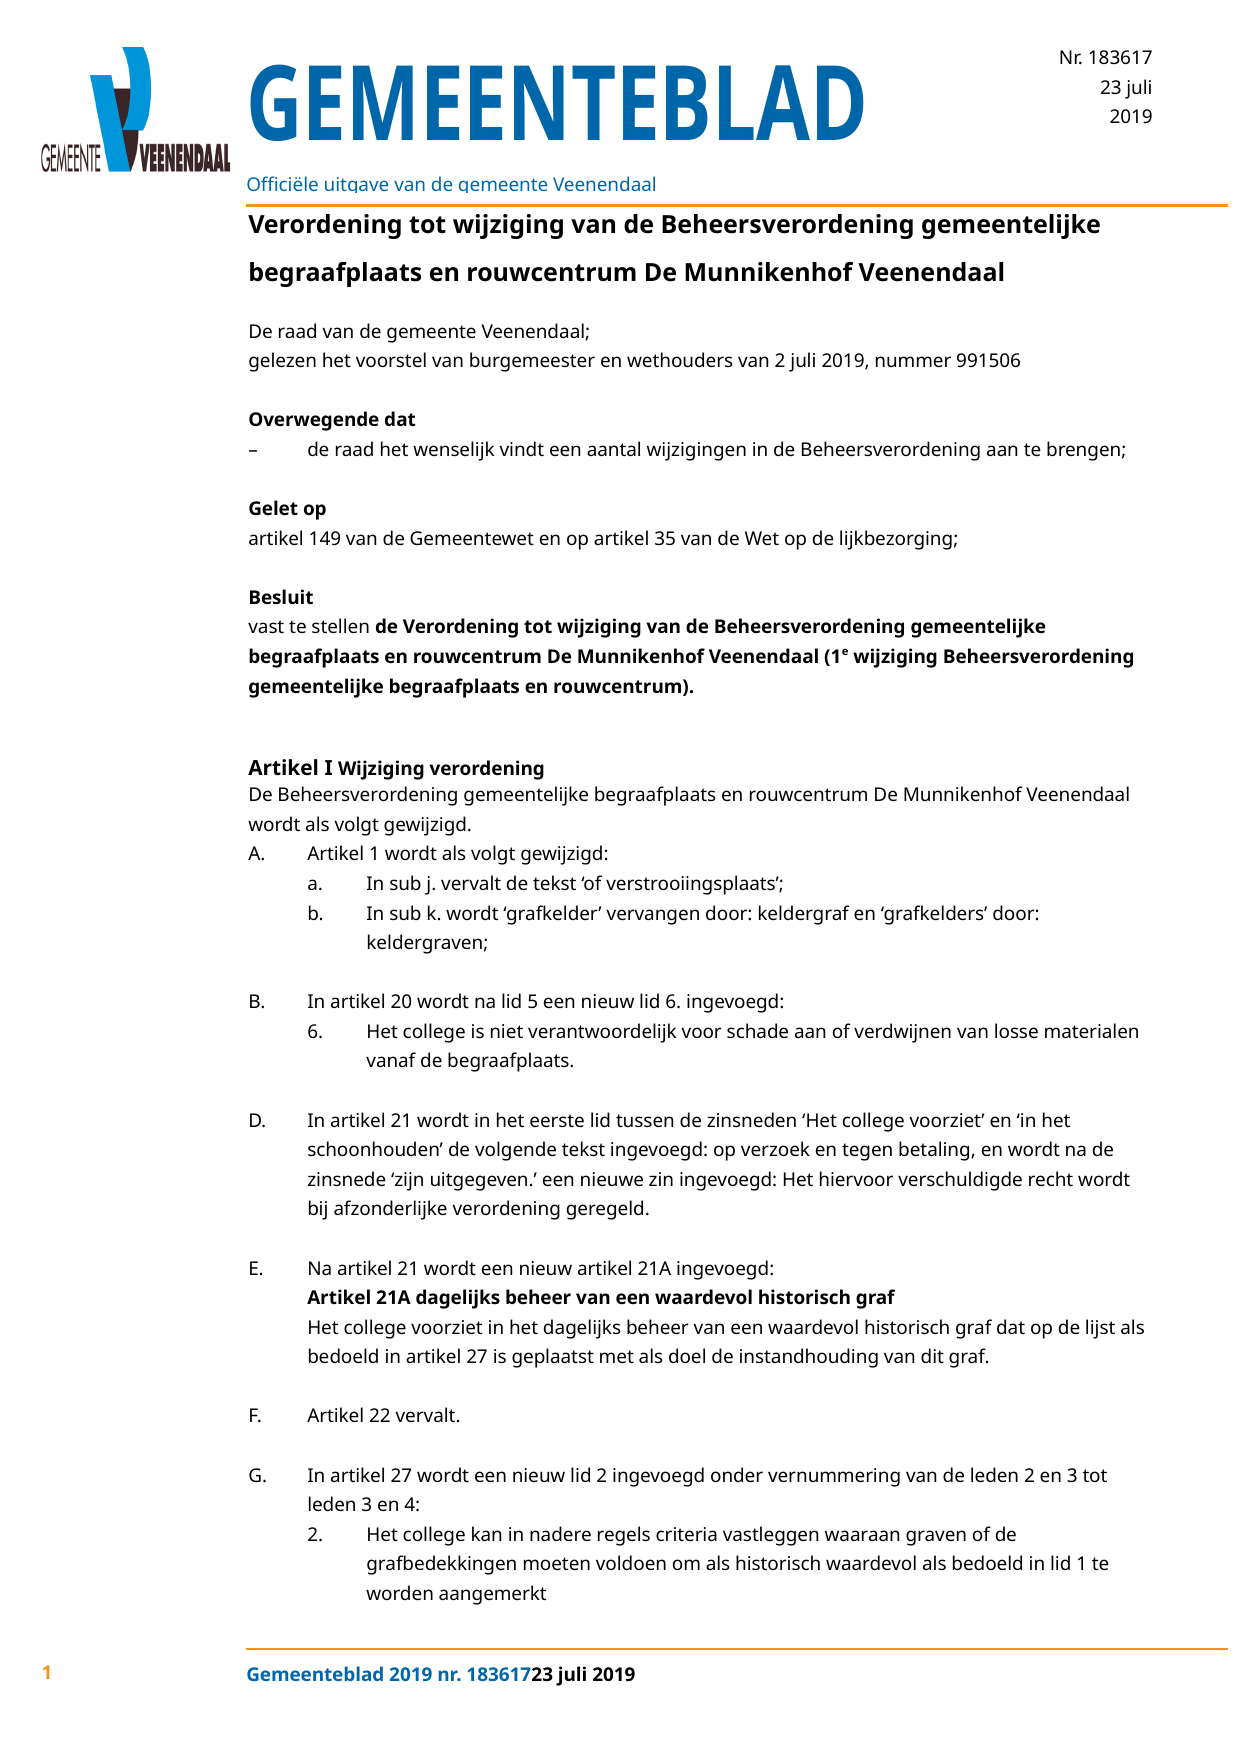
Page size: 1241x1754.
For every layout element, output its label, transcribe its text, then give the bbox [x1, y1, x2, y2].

list Artikel 21A dagelijks beheer van een waardevol historisch graf [248, 1284, 1152, 1310]
list Het college is niet verantwoordelijk voor schade aan of verdwijnen van losse materialen vanaf de begraafplaats. [307, 1018, 1152, 1073]
picture [123, 47, 231, 172]
list In artikel 20 wordt na lid 5 een nieuw lid 6. ingevoegd: [248, 988, 1152, 1014]
text De Beheersverordening gemeentelijke begraafplaats en rouwcentrum De Munnikenhof Veenendaal wordt als volgt gewijzigd. [248, 781, 1152, 837]
list In artikel 21 wordt in het eerste lid tussen de zinsneden ‘Het college voorziet’ en ‘in het schoonhouden’ de volgende tekst ingevoegd: op verzoek en tegen betaling, en wordt na de zinsnede ‘zijn uitgegeven.’ een nieuwe zin ingevoegd: Het hiervoor verschuldigde recht wordt bij afzonderlijke verordening geregeld. [248, 1107, 1152, 1221]
text Verordening tot wijziging van de Beheersverordening gemeentelijke begraafplaats en rouwcentrum De Munnikenhof Veenendaal [248, 207, 1152, 288]
list Het college kan in nadere regels criteria vastleggen waaraan graven of de grafbedekkingen moeten voldoen om als historisch waardevol als bedoeld in lid 1 te worden aangemerkt [307, 1521, 1152, 1606]
text De raad van de gemeente Veenendaal; [248, 318, 1152, 344]
list Artikel 1 wordt als volgt gewijzigd: [248, 841, 1152, 866]
text gelezen het voorstel van burgemeester en wethouders van 2 juli 2019, nummer 991506 [248, 347, 1152, 373]
picture [41, 47, 130, 172]
text Artikel I Wijziging verordening [248, 753, 1152, 781]
text vast te stellen de Verordening tot wijziging van de Beheersverordening gemeentelijke begraafplaats en rouwcentrum De Munnikenhof Veenendaal (1e wijziging Beheersverordening gemeentelijke begraafplaats en rouwcentrum). [248, 614, 1152, 699]
list Na artikel 21 wordt een nieuw artikel 21A ingevoegd: [248, 1255, 1152, 1280]
list In sub k. wordt ‘grafkelder’ vervangen door: keldergraf en ‘grafkelders’ door: keldergraven; [307, 900, 1152, 955]
list de raad het wenselijk vindt een aantal wijzigingen in de Beheersverordening aan te brengen; [248, 436, 1152, 462]
list In sub j. vervalt de tekst ‘of verstrooiingsplaats’; [307, 870, 1152, 896]
list In artikel 27 wordt een nieuw lid 2 ingevoegd onder vernummering van de leden 2 en 3 tot leden 3 en 4: [248, 1462, 1152, 1517]
text Overwegende dat [248, 407, 1152, 432]
text Besluit [248, 584, 1152, 610]
text artikel 149 van de Gemeentewet en op artikel 35 van de Wet op de lijkbezorging; [248, 525, 1152, 551]
list Het college voorziet in het dagelijks beheer van een waardevol historisch graf dat op de lijst als bedoeld in artikel 27 is geplaatst met als doel de instandhouding van dit graf. [248, 1314, 1152, 1369]
text Gelet op [248, 495, 1152, 521]
list Artikel 22 vervalt. [248, 1403, 1152, 1428]
